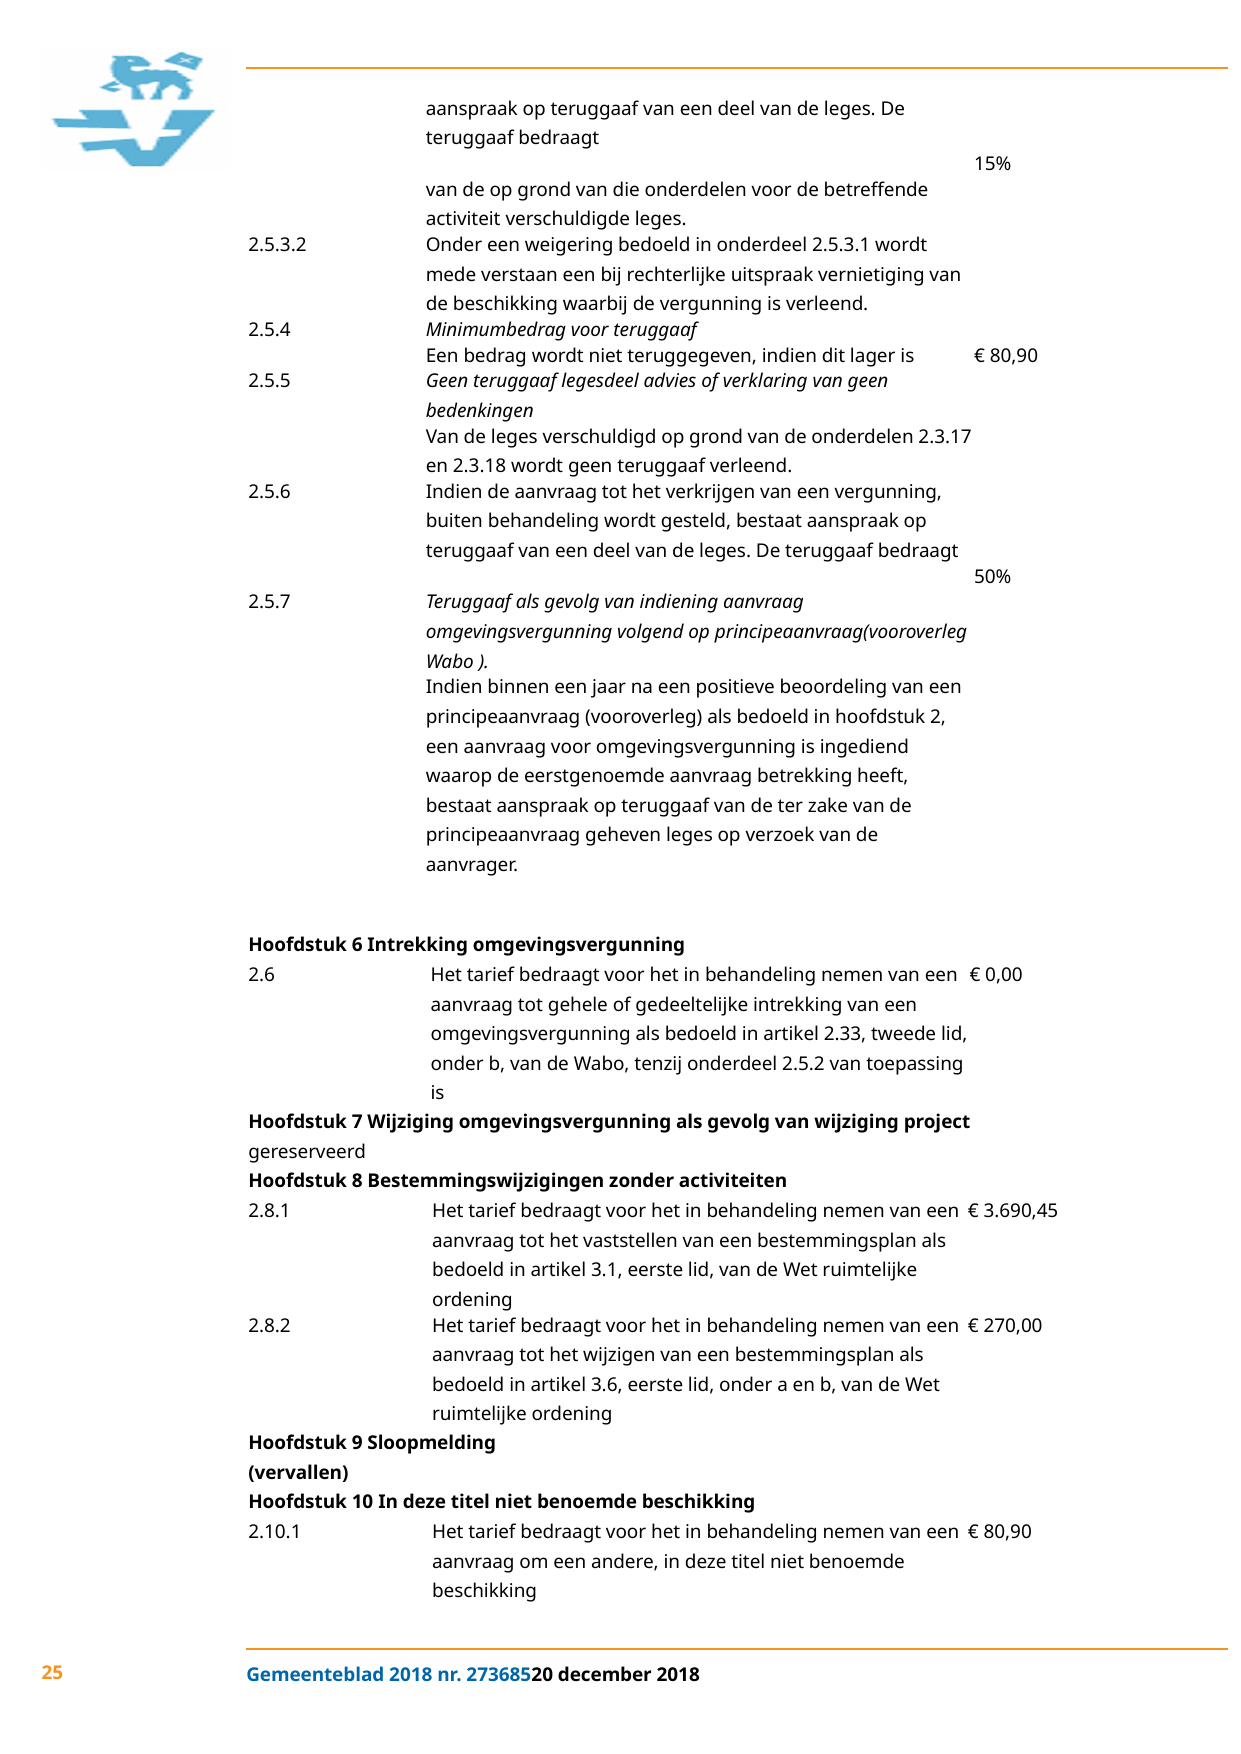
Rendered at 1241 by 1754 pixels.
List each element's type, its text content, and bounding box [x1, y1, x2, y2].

table_cell [426, 877, 974, 903]
table_header 2.6 [248, 961, 430, 1105]
table_cell [974, 231, 1152, 316]
table_cell € 270,00 [968, 1312, 1152, 1426]
text Hoofdstuk 10 In deze titel niet benoemde beschikking [248, 1489, 1152, 1514]
table_cell van de op grond van die onderdelen voor de betreffende activiteit verschuldigde leges. [426, 176, 974, 231]
text Hoofdstuk 7 Wijziging omgevingsvergunning als gevolg van wijziging project [248, 1108, 1152, 1134]
table_cell [974, 176, 1152, 231]
table_cell [974, 674, 1152, 877]
table_cell € 80,90 [974, 342, 1152, 367]
table_cell [248, 95, 426, 150]
table_cell [248, 176, 426, 231]
table_header € 0,00 [969, 961, 1152, 1105]
table_cell [248, 150, 426, 176]
table_header 2.8.1 [248, 1198, 432, 1312]
table_cell [974, 589, 1152, 674]
table_cell Een bedrag wordt niet teruggegeven, indien dit lager is [426, 342, 974, 367]
table_cell Indien binnen een jaar na een positieve beoordeling van een principeaanvraag (vooroverleg) als bedoeld in hoofdstuk 2, een aanvraag voor omgevingsvergunning is ingediend waarop de eerstgenoemde aanvraag betrekking heeft, bestaat aanspraak op teruggaaf van de ter zake van de principeaanvraag geheven leges op verzoek van de aanvrager. [426, 674, 974, 877]
table_cell Indien de aanvraag tot het verkrijgen van een vergunning, buiten behandeling wordt gesteld, bestaat aanspraak op teruggaaf van een deel van de leges. De teruggaaf bedraagt [426, 478, 974, 563]
table_cell 2.5.4 [248, 316, 426, 342]
table_cell [974, 478, 1152, 563]
table_cell Geen teruggaaf legesdeel advies of verklaring van geen bedenkingen [426, 368, 974, 423]
table_cell [248, 342, 426, 367]
table_header 2.10.1 [248, 1519, 432, 1603]
table_cell 2.8.2 [248, 1312, 432, 1426]
text (vervallen) [248, 1459, 1152, 1485]
table_cell 15% [974, 150, 1152, 176]
table_cell aanspraak op teruggaaf van een deel van de leges. De teruggaaf bedraagt [426, 95, 974, 150]
text Hoofdstuk 9 Sloopmelding [248, 1429, 1152, 1455]
table_cell [248, 423, 426, 478]
table_header Het tarief bedraagt voor het in behandeling nemen van een aanvraag om een andere, in deze titel niet benoemde beschikking [432, 1519, 968, 1603]
table_cell Onder een weigering bedoeld in onderdeel 2.5.3.1 wordt mede verstaan een bij rechterlijke uitspraak vernietiging van de beschikking waarbij de vergunning is verleend. [426, 231, 974, 316]
table_header € 3.690,45 [968, 1198, 1152, 1312]
table_cell 50% [974, 563, 1152, 589]
table_header Het tarief bedraagt voor het in behandeling nemen van een aanvraag tot het vaststellen van een bestemmingsplan als bedoeld in artikel 3.1, eerste lid, van de Wet ruimtelijke ordening [432, 1198, 968, 1312]
table_cell [974, 423, 1152, 478]
table_cell [974, 316, 1152, 342]
table_cell [248, 877, 426, 903]
table_cell [974, 877, 1152, 903]
table_header Het tarief bedraagt voor het in behandeling nemen van een aanvraag tot gehele of gedeeltelijke intrekking van een omgevingsvergunning als bedoeld in artikel 2.33, tweede lid, onder b, van de Wabo, tenzij onderdeel 2.5.2 van toepassing is [430, 961, 969, 1105]
table_cell [974, 368, 1152, 423]
table_cell [426, 563, 974, 589]
table_cell 2.5.6 [248, 478, 426, 563]
table_cell [248, 674, 426, 877]
table_cell 2.5.3.2 [248, 231, 426, 316]
table_cell [426, 150, 974, 176]
table_cell 2.5.5 [248, 368, 426, 423]
text Hoofdstuk 8 Bestemmingswijzigingen zonder activiteiten [248, 1168, 1152, 1193]
table_cell Het tarief bedraagt voor het in behandeling nemen van een aanvraag tot het wijzigen van een bestemmingsplan als bedoeld in artikel 3.6, eerste lid, onder a en b, van de Wet ruimtelijke ordening [432, 1312, 968, 1426]
table_cell [974, 903, 1152, 928]
text gereserveerd [248, 1138, 1152, 1164]
table_cell [974, 95, 1152, 150]
picture [41, 47, 231, 172]
table_cell [248, 563, 426, 589]
table_cell [426, 903, 974, 928]
text Hoofdstuk 6 Intrekking omgevingsvergunning [248, 932, 1152, 957]
table_cell Minimumbedrag voor teruggaaf [426, 316, 974, 342]
table_header € 80,90 [968, 1519, 1152, 1603]
table_cell [248, 903, 426, 928]
table_cell Teruggaaf als gevolg van indiening aanvraag omgevingsvergunning volgend op principeaanvraag(vooroverleg Wabo ). [426, 589, 974, 674]
table_cell Van de leges verschuldigd op grond van de onderdelen 2.3.17 en 2.3.18 wordt geen teruggaaf verleend. [426, 423, 974, 478]
table_cell 2.5.7 [248, 589, 426, 674]
